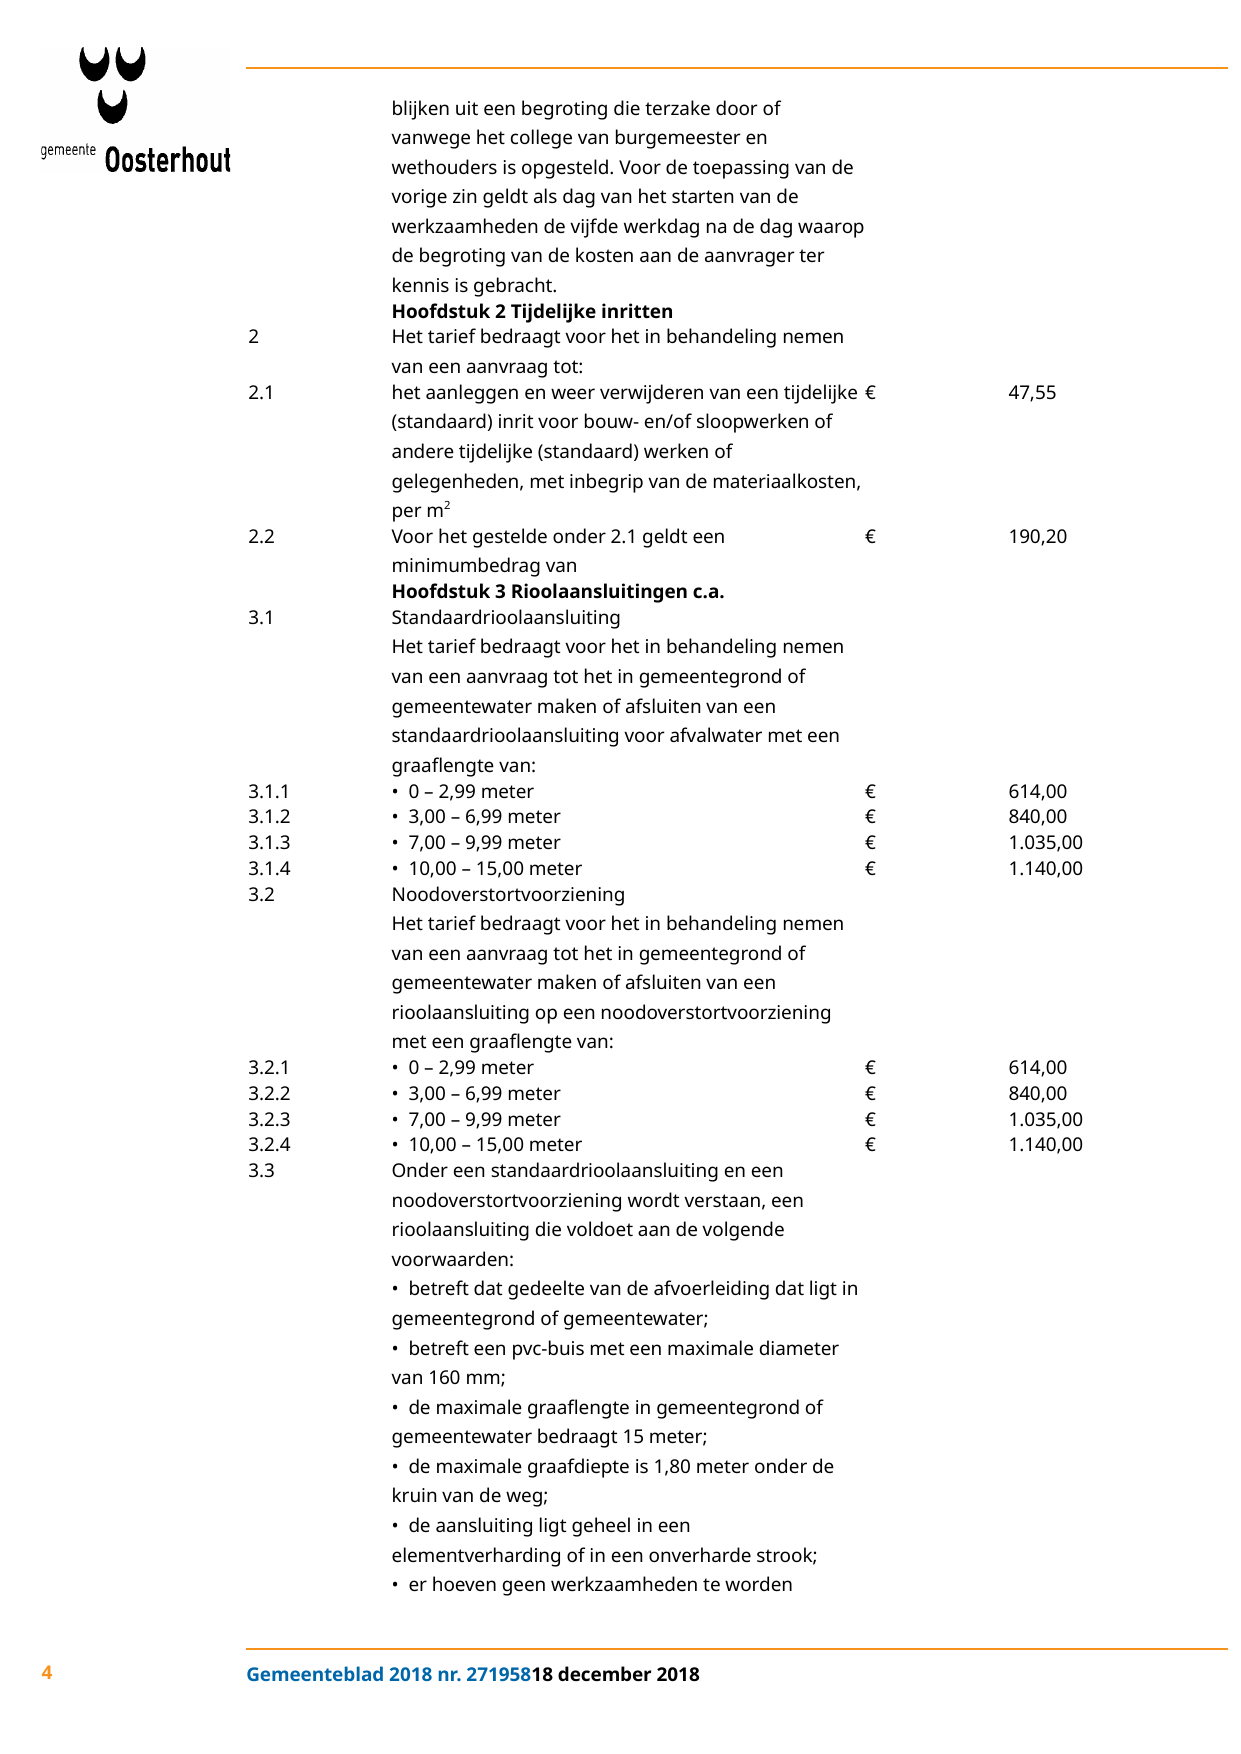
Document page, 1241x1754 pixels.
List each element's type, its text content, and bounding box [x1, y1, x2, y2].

table_cell [1008, 298, 1152, 324]
table_cell Standaardrioolaansluiting Het tarief bedraagt voor het in behandeling nemen van een aanvraag tot het in gemeentegrond of gemeentewater maken of afsluiten van een standaardrioolaansluiting voor afvalwater met een graaflengte van: [391, 604, 865, 778]
table_cell € [865, 379, 1008, 523]
table_cell • 3,00 – 6,99 meter [391, 804, 865, 829]
table_cell 3.1.4 [248, 855, 391, 881]
table_cell [865, 1157, 1008, 1597]
table_cell 614,00 [1008, 1054, 1152, 1080]
table_cell [865, 298, 1008, 324]
table_cell het aanleggen en weer verwijderen van een tijdelijke (standaard) inrit voor bouw- en/of sloopwerken of andere tijdelijke (standaard) werken of gelegenheden, met inbegrip van de materiaalkosten, per m2 [391, 379, 865, 523]
picture [41, 47, 231, 172]
table_cell € [865, 1054, 1008, 1080]
table_cell [865, 881, 1008, 1054]
table_cell € [865, 804, 1008, 829]
table_cell 3.1.2 [248, 804, 391, 829]
table_cell Hoofdstuk 3 Rioolaansluitingen c.a. [391, 579, 865, 604]
table_cell [1008, 881, 1152, 1054]
table_cell 190,20 [1008, 523, 1152, 578]
table_cell Het tarief bedraagt voor het in behandeling nemen van een aanvraag tot: [391, 324, 865, 379]
table_cell • 3,00 – 6,99 meter [391, 1080, 865, 1106]
table_cell [865, 604, 1008, 778]
table_cell 840,00 [1008, 804, 1152, 829]
table_cell 1.035,00 [1008, 1106, 1152, 1132]
table_cell € [865, 523, 1008, 578]
table_cell [1008, 579, 1152, 604]
table_cell 3.2.1 [248, 1054, 391, 1080]
table_cell blijken uit een begroting die terzake door of vanwege het college van burgemeester en wethouders is opgesteld. Voor de toepassing van de vorige zin geldt als dag van het starten van de werkzaamheden de vijfde werkdag na de dag waarop de begroting van de kosten aan de aanvrager ter kennis is gebracht. [391, 95, 865, 298]
table_cell € [865, 829, 1008, 855]
table_cell 3.2.2 [248, 1080, 391, 1106]
table_cell 1.140,00 [1008, 855, 1152, 881]
table_cell 1.140,00 [1008, 1132, 1152, 1157]
table_cell 3.1 [248, 604, 391, 778]
table_cell 3.3 [248, 1157, 391, 1597]
table_cell Hoofdstuk 2 Tijdelijke inritten [391, 298, 865, 324]
table_cell [1008, 95, 1152, 298]
table_cell • 7,00 – 9,99 meter [391, 1106, 865, 1132]
table_cell Noodoverstortvoorziening Het tarief bedraagt voor het in behandeling nemen van een aanvraag tot het in gemeentegrond of gemeentewater maken of afsluiten van een rioolaansluiting op een noodoverstortvoorziening met een graaflengte van: [391, 881, 865, 1054]
table_cell [865, 324, 1008, 379]
table_cell [1008, 324, 1152, 379]
table_cell • 10,00 – 15,00 meter [391, 1132, 865, 1157]
table_cell • 7,00 – 9,99 meter [391, 829, 865, 855]
table_cell 47,55 [1008, 379, 1152, 523]
table_cell 2 [248, 324, 391, 379]
table_cell • 0 – 2,99 meter [391, 778, 865, 803]
table_cell 3.1.3 [248, 829, 391, 855]
table_cell € [865, 1080, 1008, 1106]
table_cell 3.2.4 [248, 1132, 391, 1157]
table_cell Onder een standaardrioolaansluiting en een noodoverstortvoorziening wordt verstaan, een rioolaansluiting die voldoet aan de volgende voorwaarden: • betreft dat gedeelte van de afvoerleiding dat ligt in gemeentegrond of gemeentewater; • betreft een pvc-buis met een maximale diameter van 160 mm; • de maximale graaflengte in gemeentegrond of gemeentewater bedraagt 15 meter; • de maximale graafdiepte is 1,80 meter onder de kruin van de weg; • de aansluiting ligt geheel in een elementverharding of in een onverharde strook; • er hoeven geen werkzaamheden te worden [391, 1157, 865, 1597]
table_cell 614,00 [1008, 778, 1152, 803]
table_cell [1008, 1157, 1152, 1597]
table_cell [1008, 604, 1152, 778]
table_cell • 10,00 – 15,00 meter [391, 855, 865, 881]
table_cell 2.2 [248, 523, 391, 578]
table_cell € [865, 855, 1008, 881]
table_cell 2.1 [248, 379, 391, 523]
table_cell [865, 579, 1008, 604]
table_cell € [865, 1106, 1008, 1132]
table_cell 840,00 [1008, 1080, 1152, 1106]
table_cell • 0 – 2,99 meter [391, 1054, 865, 1080]
table_cell 3.2 [248, 881, 391, 1054]
table_cell € [865, 778, 1008, 803]
table_cell Voor het gestelde onder 2.1 geldt een minimumbedrag van [391, 523, 865, 578]
table_cell [865, 95, 1008, 298]
table_cell € [865, 1132, 1008, 1157]
table_cell 3.1.1 [248, 778, 391, 803]
table_cell [248, 579, 391, 604]
table_cell 1.035,00 [1008, 829, 1152, 855]
table_cell [248, 298, 391, 324]
table_cell [248, 95, 391, 298]
table_cell 3.2.3 [248, 1106, 391, 1132]
